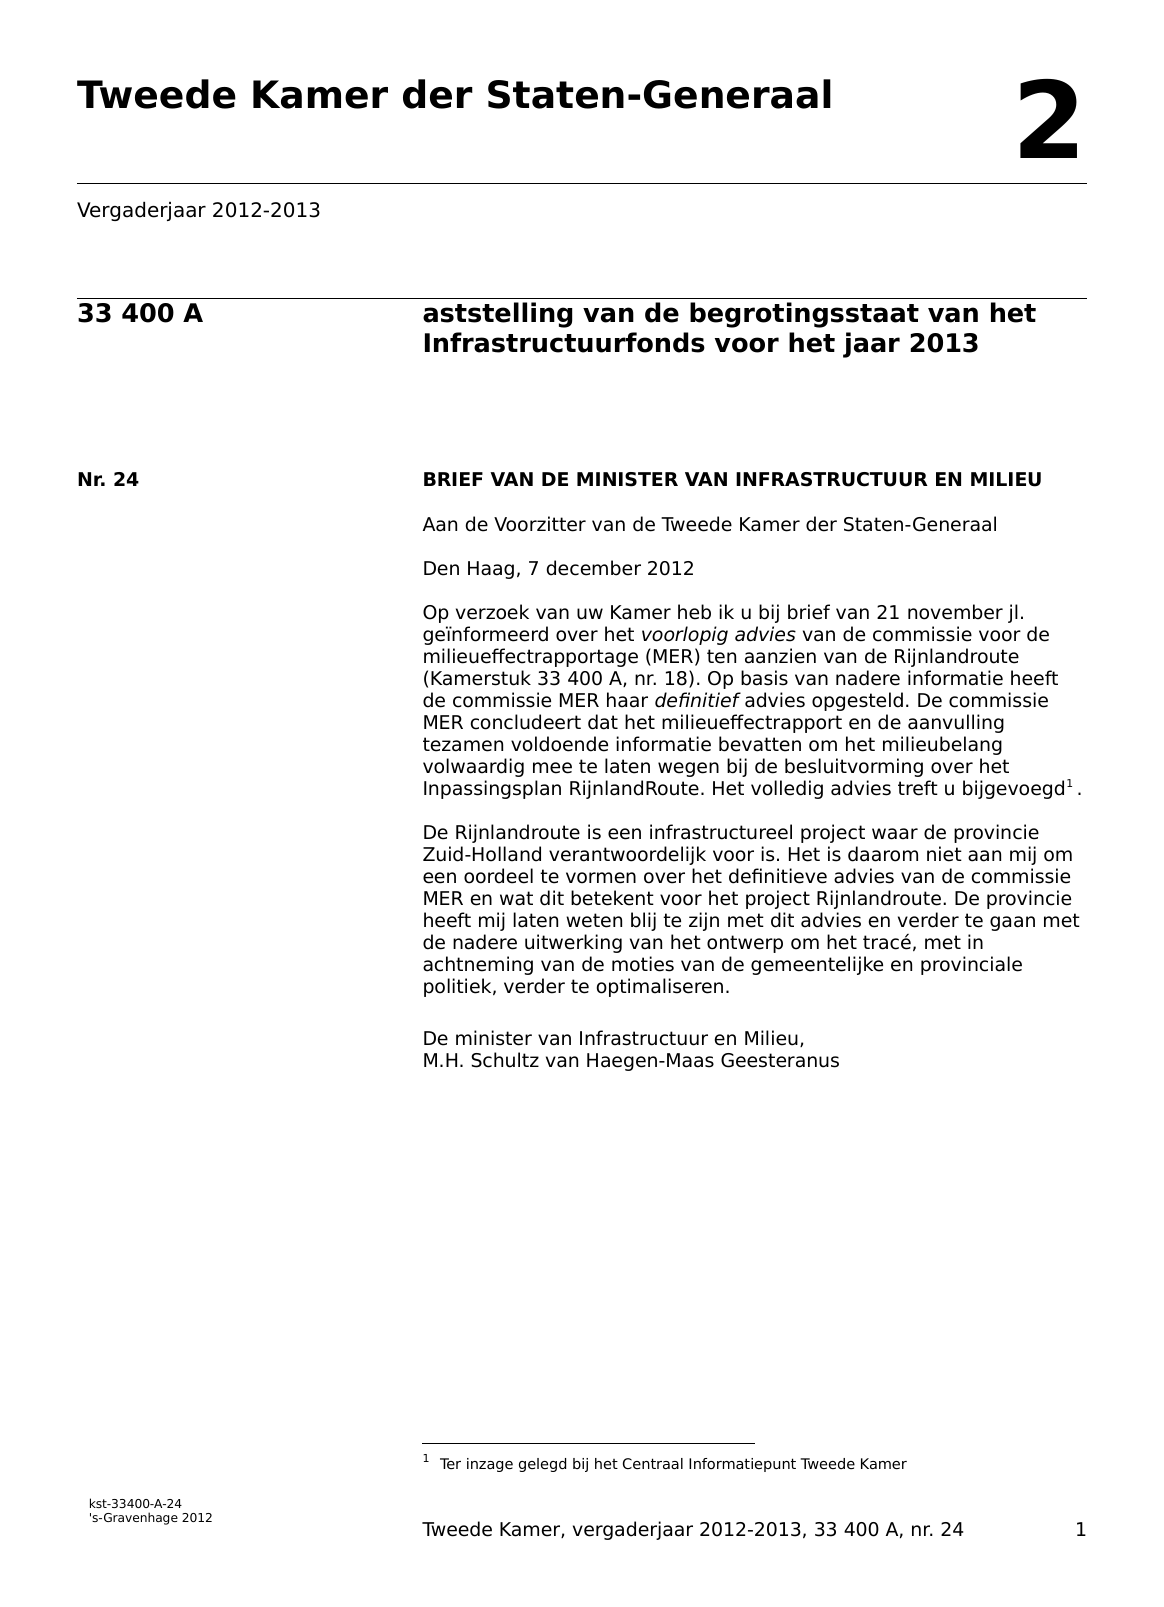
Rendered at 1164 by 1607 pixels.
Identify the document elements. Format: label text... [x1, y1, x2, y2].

table_cell Vergaderjaar 2012-2013 [77, 184, 1087, 298]
text 's-Gravenhage 2012 [88, 1511, 323, 1525]
subtitle 33 400 A aststelling van de begrotingsstaat van het Infrastructuurfonds voor het jaar 2013 [77, 299, 1087, 358]
text kst-33400-A-24 [88, 1497, 323, 1511]
text De Rijnlandroute is een infrastructureel project waar de provincie Zuid-Holland verantwoordelijk voor is. Het is daarom niet aan mij om een oordeel te vormen over het definitieve advies van de commissie MER en wat dit betekent voor het project Rijnlandroute. De provincie heeft mij laten weten blij te zijn met dit advies en verder te gaan met de nadere uitwerking van het ontwerp om het tracé, met in achtneming van de moties van de gemeentelijke en provinciale politiek, verder te optimaliseren. [422, 822, 1087, 998]
subtitle Nr. 24 BRIEF VAN DE MINISTER VAN INFRASTRUCTUUR EN MILIEU [77, 469, 1087, 491]
text Op verzoek van uw Kamer heb ik u bij brief van 21 november jl. geïnformeerd over het voorlopig advies van de commissie voor de milieueffectrapportage (MER) ten aanzien van de Rijnlandroute (Kamerstuk 33 400 A, nr. 18). Op basis van nadere informatie heeft de commissie MER haar definitief advies opgesteld. De commissie MER concludeert dat het milieueffectrapport en de aanvulling tezamen voldoende informatie bevatten om het milieubelang volwaardig mee te laten wegen bij de besluitvorming over het Inpassingsplan RijnlandRoute. Het volledig advies treft u bijgevoegd. [422, 602, 1087, 800]
text Ter inzage gelegd bij het Centraal Informatiepunt Tweede Kamer [422, 1452, 1087, 1474]
text Den Haag, 7 december 2012 [422, 558, 1087, 580]
table_header 2 [886, 59, 1087, 183]
text De minister van Infrastructuur en Milieu, M.H. Schultz van Haegen-Maas Geesteranus [422, 1028, 1087, 1072]
text Aan de Voorzitter van de Tweede Kamer der Staten-Generaal [422, 513, 1087, 536]
table_header Tweede Kamer der Staten-Generaal [77, 59, 886, 183]
